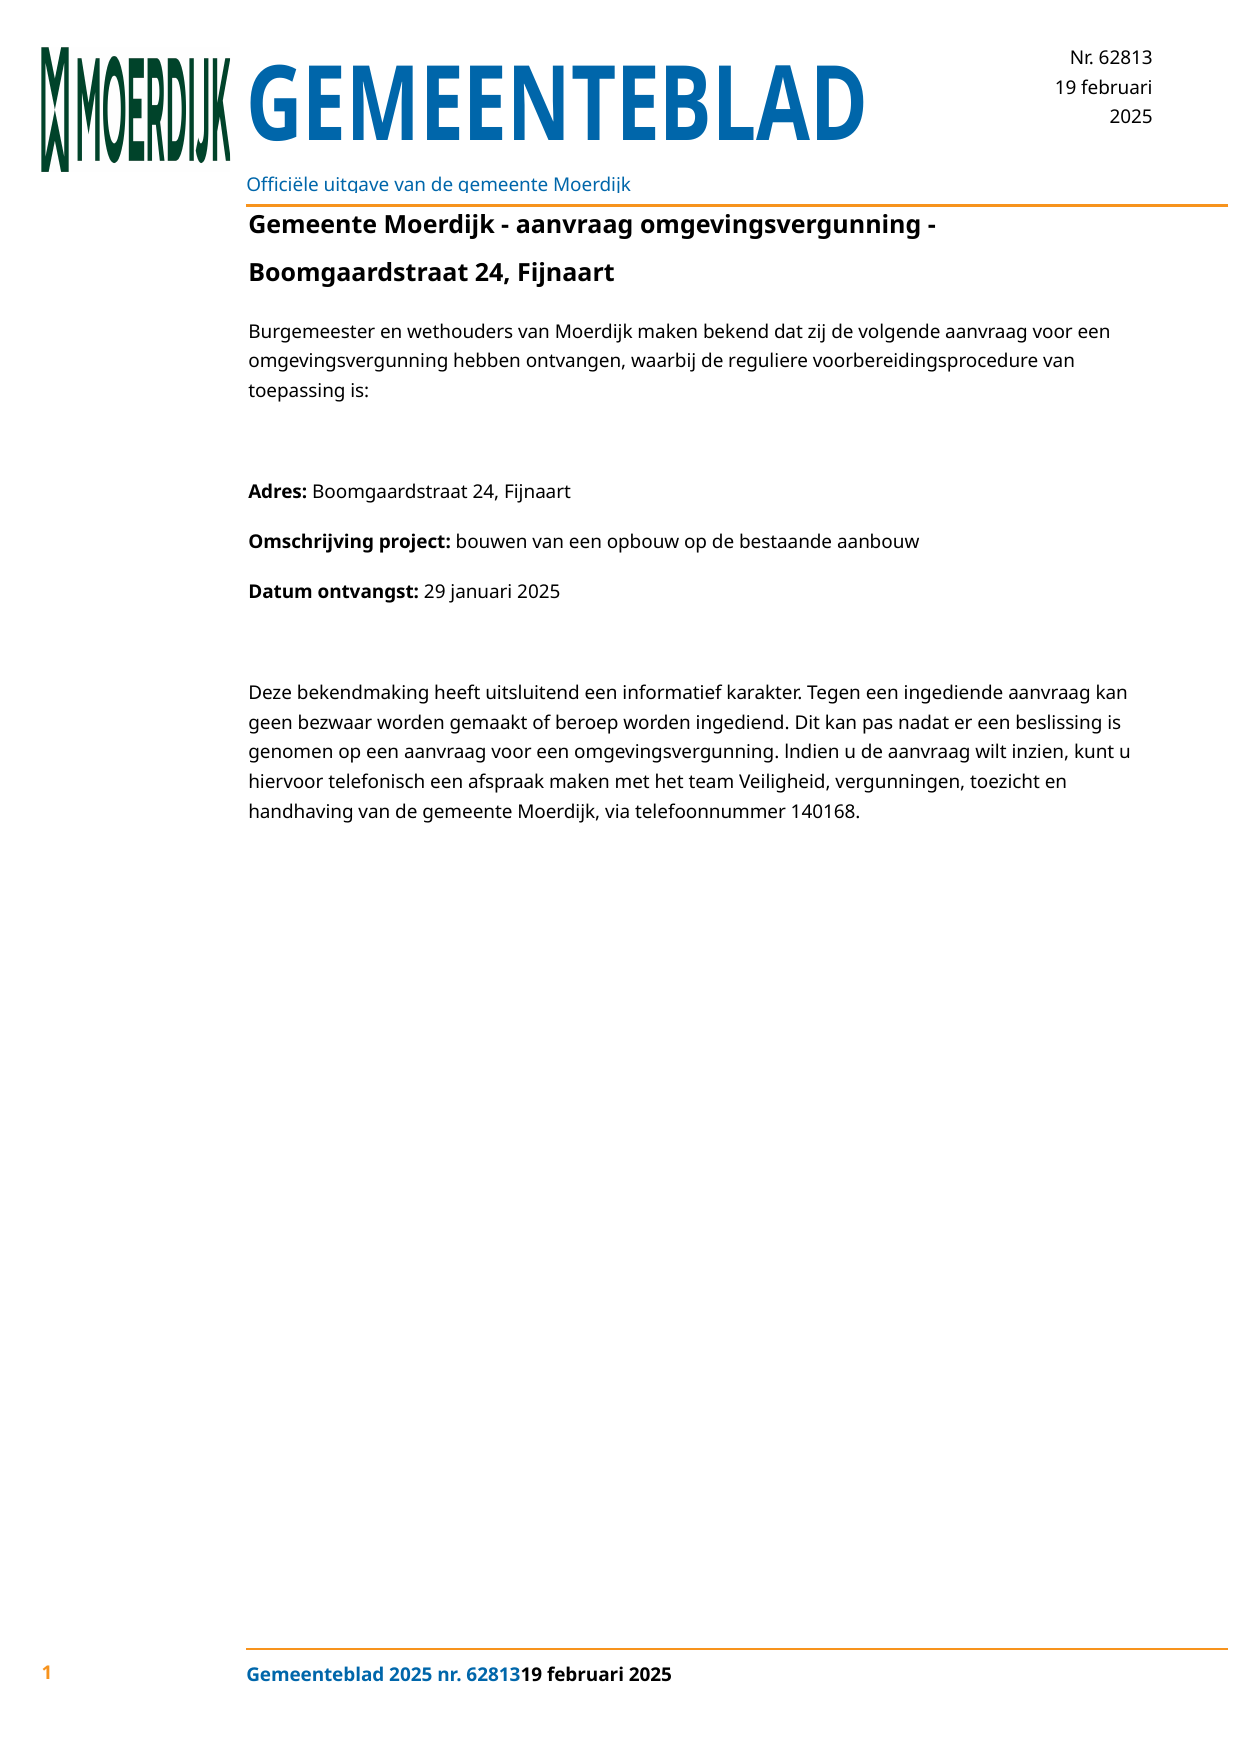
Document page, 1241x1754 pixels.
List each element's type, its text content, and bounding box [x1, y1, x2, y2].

text Omschrijving project: bouwen van een opbouw op de bestaande aanbouw [248, 528, 1152, 554]
text Deze bekendmaking heeft uitsluitend een informatief karakter. Tegen een ingediende aanvraag kan geen bezwaar worden gemaakt of beroep worden ingediend. Dit kan pas nadat er een beslissing is genomen op een aanvraag voor een omgevingsvergunning. lndien u de aanvraag wilt inzien, kunt u hiervoor telefonisch een afspraak maken met het team Veiligheid, vergunningen, toezicht en handhaving van de gemeente Moerdijk, via telefoonnummer 140168. [248, 679, 1152, 824]
picture [41, 47, 231, 172]
text Adres: Boomgaardstraat 24, Fijnaart [248, 478, 1152, 504]
text Burgemeester en wethouders van Moerdijk maken bekend dat zij de volgende aanvraag voor een omgevingsvergunning hebben ontvangen, waarbij de reguliere voorbereidingsprocedure van toepassing is: [248, 318, 1152, 403]
text Gemeente Moerdijk - aanvraag omgevingsvergunning - Boomgaardstraat 24, Fijnaart [248, 207, 1152, 288]
text Datum ontvangst: 29 januari 2025 [248, 579, 1152, 604]
